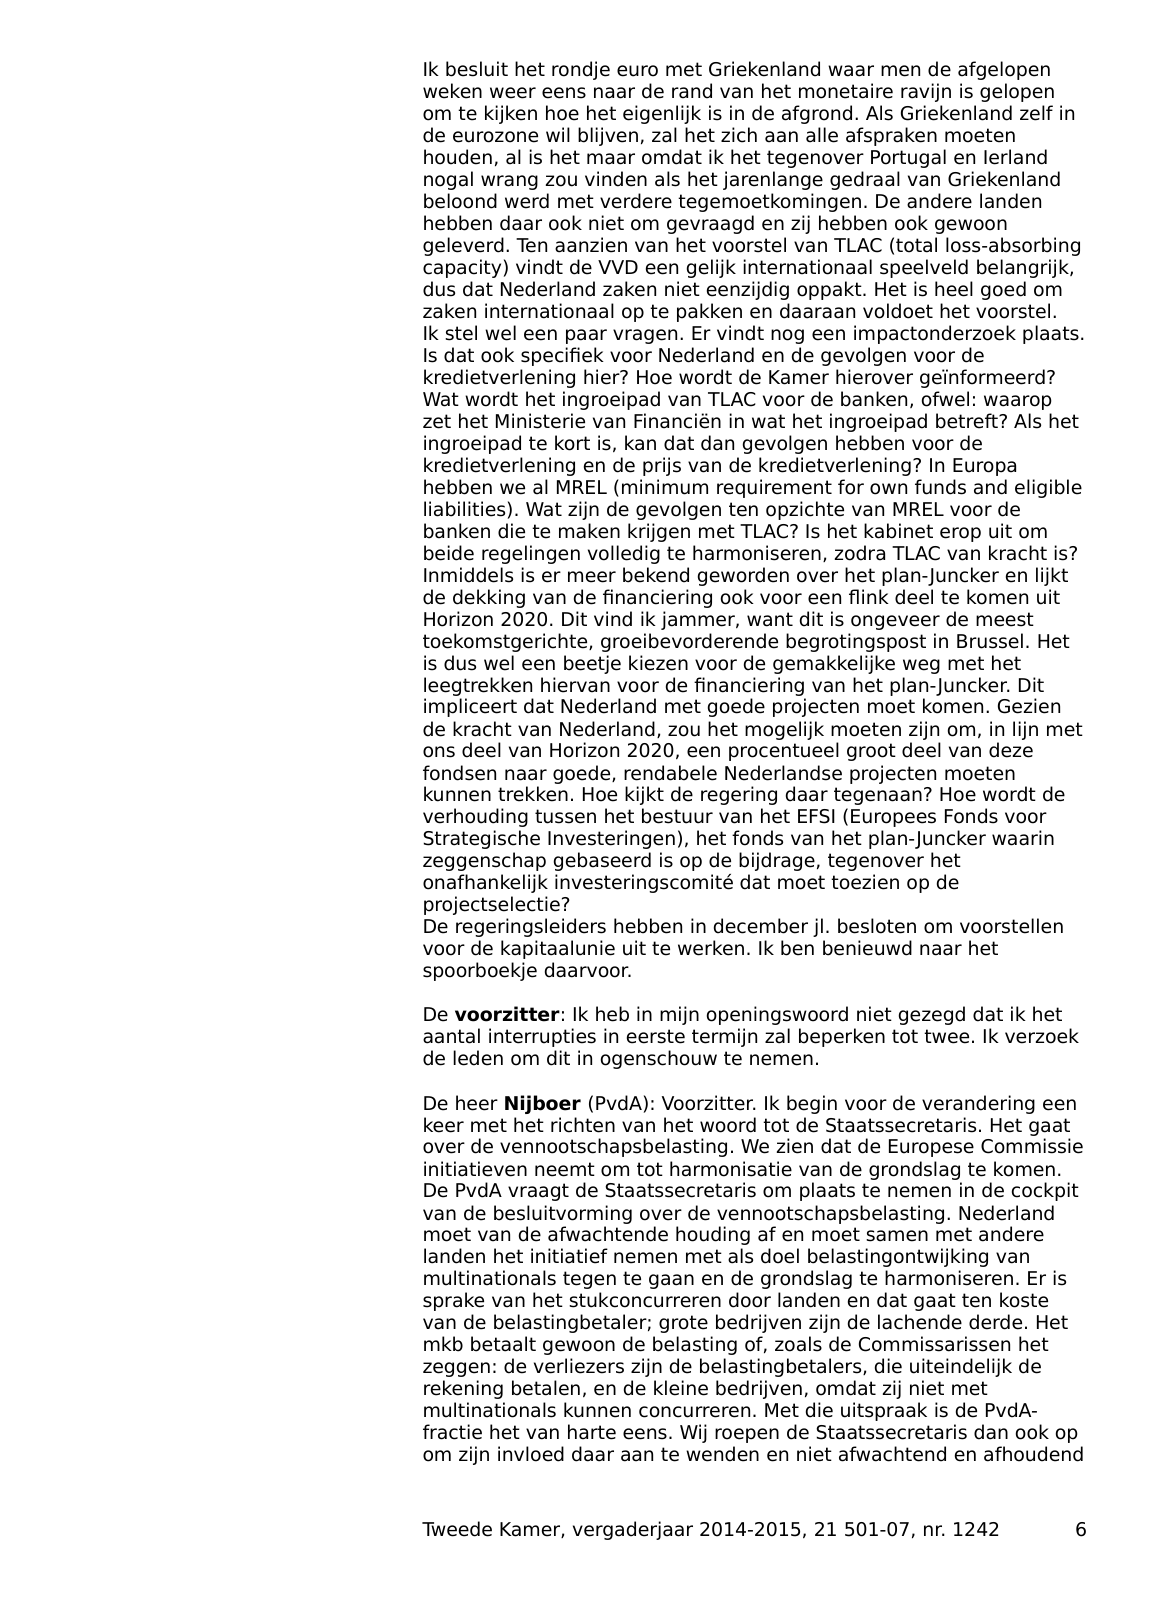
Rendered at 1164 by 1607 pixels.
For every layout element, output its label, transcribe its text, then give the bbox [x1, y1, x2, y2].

text Inmiddels is er meer bekend geworden over het plan-Juncker en lijkt de dekking van de financiering ook voor een flink deel te komen uit Horizon 2020. Dit vind ik jammer, want dit is ongeveer de meest toekomstgerichte, groeibevorderende begrotingspost in Brussel. Het is dus wel een beetje kiezen voor de gemakkelijke weg met het leegtrekken hiervan voor de financiering van het plan-Juncker. Dit impliceert dat Nederland met goede projecten moet komen. Gezien de kracht van Nederland, zou het mogelijk moeten zijn om, in lijn met ons deel van Horizon 2020, een procentueel groot deel van deze fondsen naar goede, rendabele Nederlandse projecten moeten kunnen trekken. Hoe kijkt de regering daar tegenaan? Hoe wordt de verhouding tussen het bestuur van het EFSI (Europees Fonds voor Strategische Investeringen), het fonds van het plan-Juncker waarin zeggenschap gebaseerd is op de bijdrage, tegenover het onafhankelijk investeringscomité dat moet toezien op de projectselectie? [422, 564, 1087, 916]
text De heer Nijboer (PvdA): Voorzitter. Ik begin voor de verandering een keer met het richten van het woord tot de Staatssecretaris. Het gaat over de vennootschapsbelasting. We zien dat de Europese Commissie initiatieven neemt om tot harmonisatie van de grondslag te komen. De PvdA vraagt de Staatssecretaris om plaats te nemen in de cockpit van de besluitvorming over de vennootschapsbelasting. Nederland moet van de afwachtende houding af en moet samen met andere landen het initiatief nemen met als doel belastingontwijking van multinationals tegen te gaan en de grondslag te harmoniseren. Er is sprake van het stukconcurreren door landen en dat gaat ten koste van de belastingbetaler; grote bedrijven zijn de lachende derde. Het mkb betaalt gewoon de belasting of, zoals de Commissarissen het zeggen: de verliezers zijn de belastingbetalers, die uiteindelijk de rekening betalen, en de kleine bedrijven, omdat zij niet met multinationals kunnen concurreren. Met die uitspraak is de PvdA-fractie het van harte eens. Wij roepen de Staatssecretaris dan ook op om zijn invloed daar aan te wenden en niet afwachtend en afhoudend [422, 1092, 1087, 1466]
text De voorzitter: Ik heb in mijn openingswoord niet gezegd dat ik het aantal interrupties in eerste termijn zal beperken tot twee. Ik verzoek de leden om dit in ogenschouw te nemen. [422, 1004, 1087, 1070]
text De regeringsleiders hebben in december jl. besloten om voorstellen voor de kapitaalunie uit te werken. Ik ben benieuwd naar het spoorboekje daarvoor. [422, 916, 1087, 982]
text Ik stel wel een paar vragen. Er vindt nog een impactonderzoek plaats. Is dat ook specifiek voor Nederland en de gevolgen voor de kredietverlening hier? Hoe wordt de Kamer hierover geïnformeerd? Wat wordt het ingroeipad van TLAC voor de banken, ofwel: waarop zet het Ministerie van Financiën in wat het ingroeipad betreft? Als het ingroeipad te kort is, kan dat dan gevolgen hebben voor de kredietverlening en de prijs van de kredietverlening? In Europa hebben we al MREL (minimum requirement for own funds and eligible liabilities). Wat zijn de gevolgen ten opzichte van MREL voor de banken die te maken krijgen met TLAC? Is het kabinet erop uit om beide regelingen volledig te harmoniseren, zodra TLAC van kracht is? [422, 323, 1087, 564]
text Ik besluit het rondje euro met Griekenland waar men de afgelopen weken weer eens naar de rand van het monetaire ravijn is gelopen om te kijken hoe het eigenlijk is in de afgrond. Als Griekenland zelf in de eurozone wil blijven, zal het zich aan alle afspraken moeten houden, al is het maar omdat ik het tegenover Portugal en Ierland nogal wrang zou vinden als het jarenlange gedraal van Griekenland beloond werd met verdere tegemoetkomingen. De andere landen hebben daar ook niet om gevraagd en zij hebben ook gewoon geleverd. Ten aanzien van het voorstel van TLAC (total loss-absorbing capacity) vindt de VVD een gelijk internationaal speelveld belangrijk, dus dat Nederland zaken niet eenzijdig oppakt. Het is heel goed om zaken internationaal op te pakken en daaraan voldoet het voorstel. [422, 59, 1087, 323]
